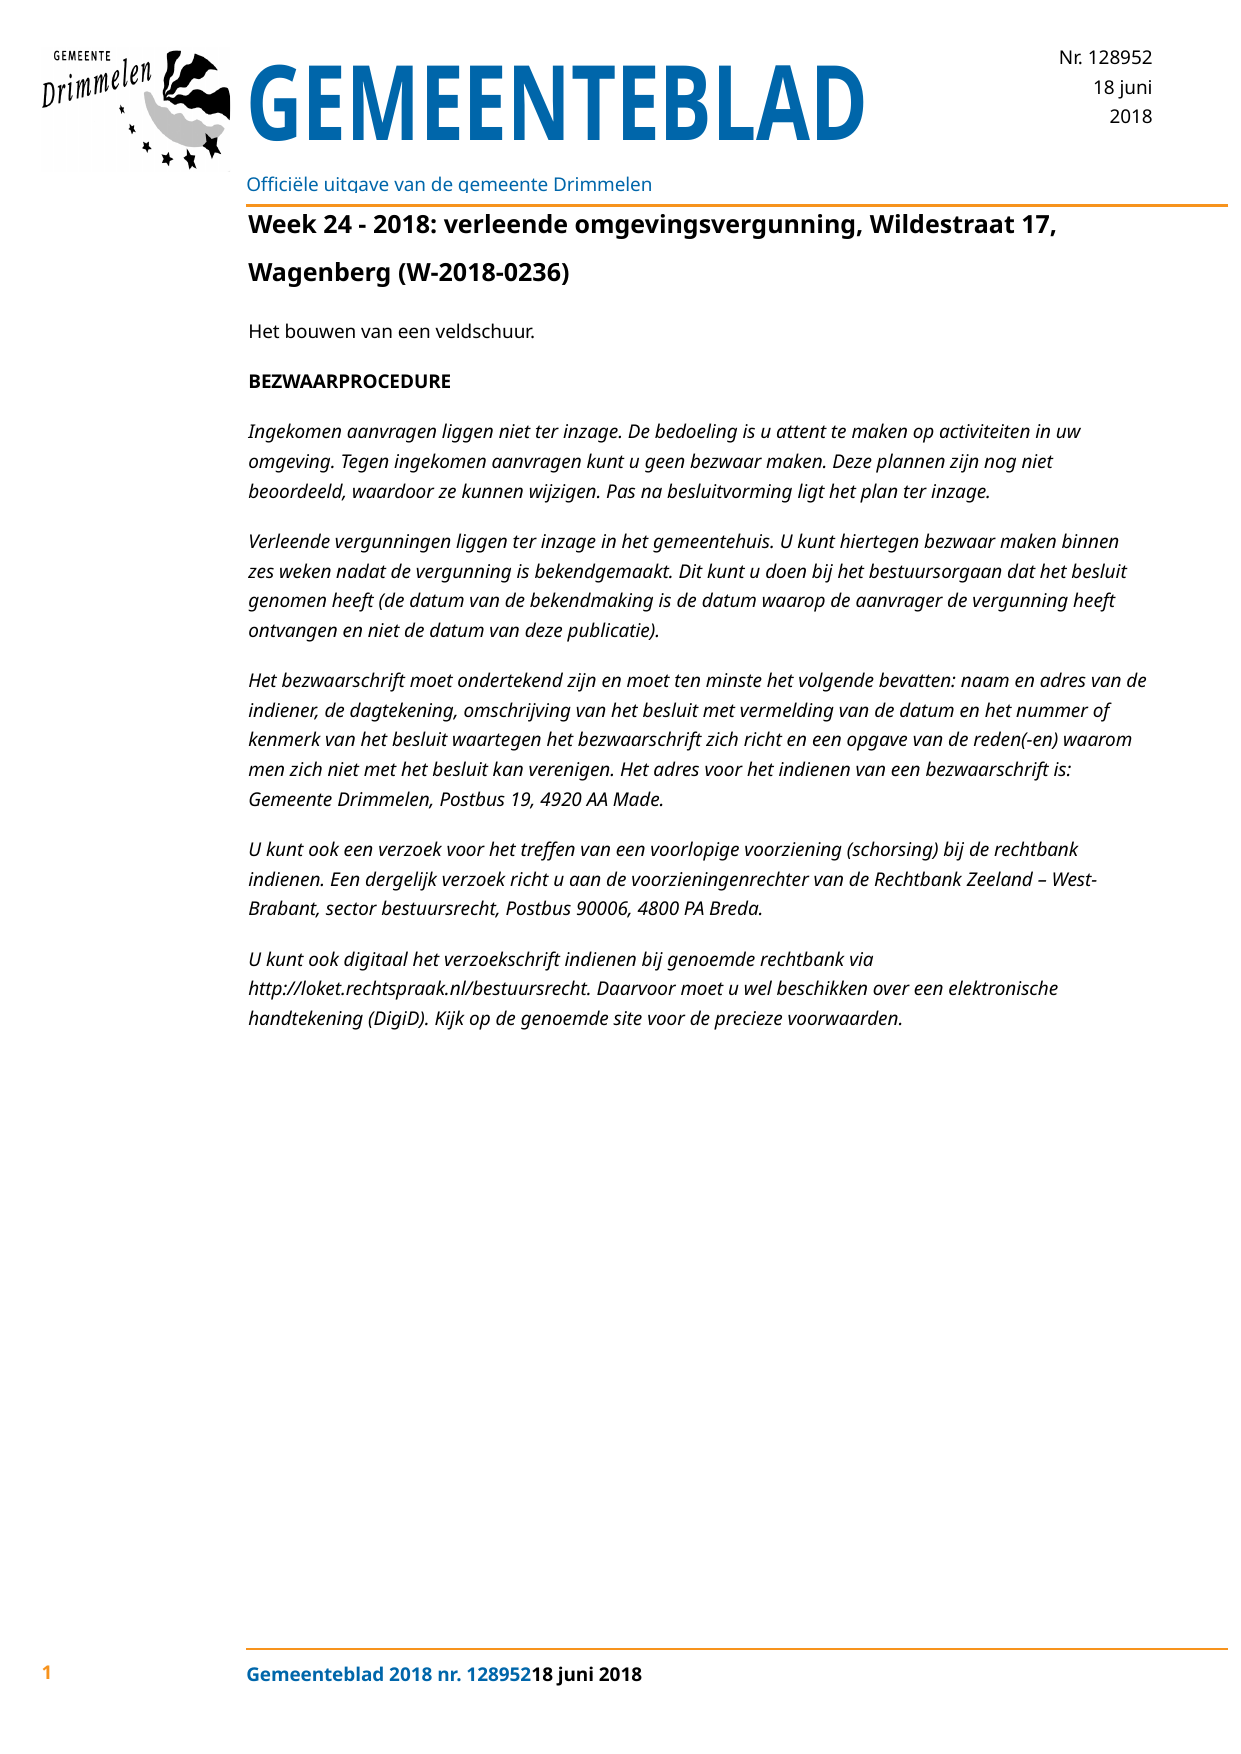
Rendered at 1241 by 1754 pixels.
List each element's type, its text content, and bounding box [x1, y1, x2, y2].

text U kunt ook een verzoek voor het treffen van een voorlopige voorziening (schorsing) bij de rechtbank indienen. Een dergelijk verzoek richt u aan de voorzieningenrechter van de Rechtbank Zeeland – West-Brabant, sector bestuursrecht, Postbus 90006, 4800 PA Breda. [248, 836, 1152, 921]
picture [41, 47, 231, 172]
text BEZWAARPROCEDURE [248, 368, 1152, 394]
text Ingekomen aanvragen liggen niet ter inzage. De bedoeling is u attent te maken op activiteiten in uw omgeving. Tegen ingekomen aanvragen kunt u geen bezwaar maken. Deze plannen zijn nog niet beoordeeld, waardoor ze kunnen wijzigen. Pas na besluitvorming ligt het plan ter inzage. [248, 419, 1152, 504]
text U kunt ook digitaal het verzoekschrift indienen bij genoemde rechtbank via http://loket.rechtspraak.nl/bestuursrecht. Daarvoor moet u wel beschikken over een elektronische handtekening (DigiD). Kijk op de genoemde site voor de precieze voorwaarden. [248, 946, 1152, 1031]
text Week 24 - 2018: verleende omgevingsvergunning, Wildestraat 17, Wagenberg (W-2018-0236) [248, 207, 1152, 288]
text Verleende vergunningen liggen ter inzage in het gemeentehuis. U kunt hiertegen bezwaar maken binnen zes weken nadat de vergunning is bekendgemaakt. Dit kunt u doen bij het bestuursorgaan dat het besluit genomen heeft (de datum van de bekendmaking is de datum waarop de aanvrager de vergunning heeft ontvangen en niet de datum van deze publicatie). [248, 528, 1152, 643]
text Het bezwaarschrift moet ondertekend zijn en moet ten minste het volgende bevatten: naam en adres van de indiener, de dagtekening, omschrijving van het besluit met vermelding van de datum en het nummer of kenmerk van het besluit waartegen het bezwaarschrift zich richt en een opgave van de reden(-en) waarom men zich niet met het besluit kan verenigen. Het adres voor het indienen van een bezwaarschrift is: Gemeente Drimmelen, Postbus 19, 4920 AA Made. [248, 667, 1152, 812]
text Het bouwen van een veldschuur. [248, 318, 1152, 344]
